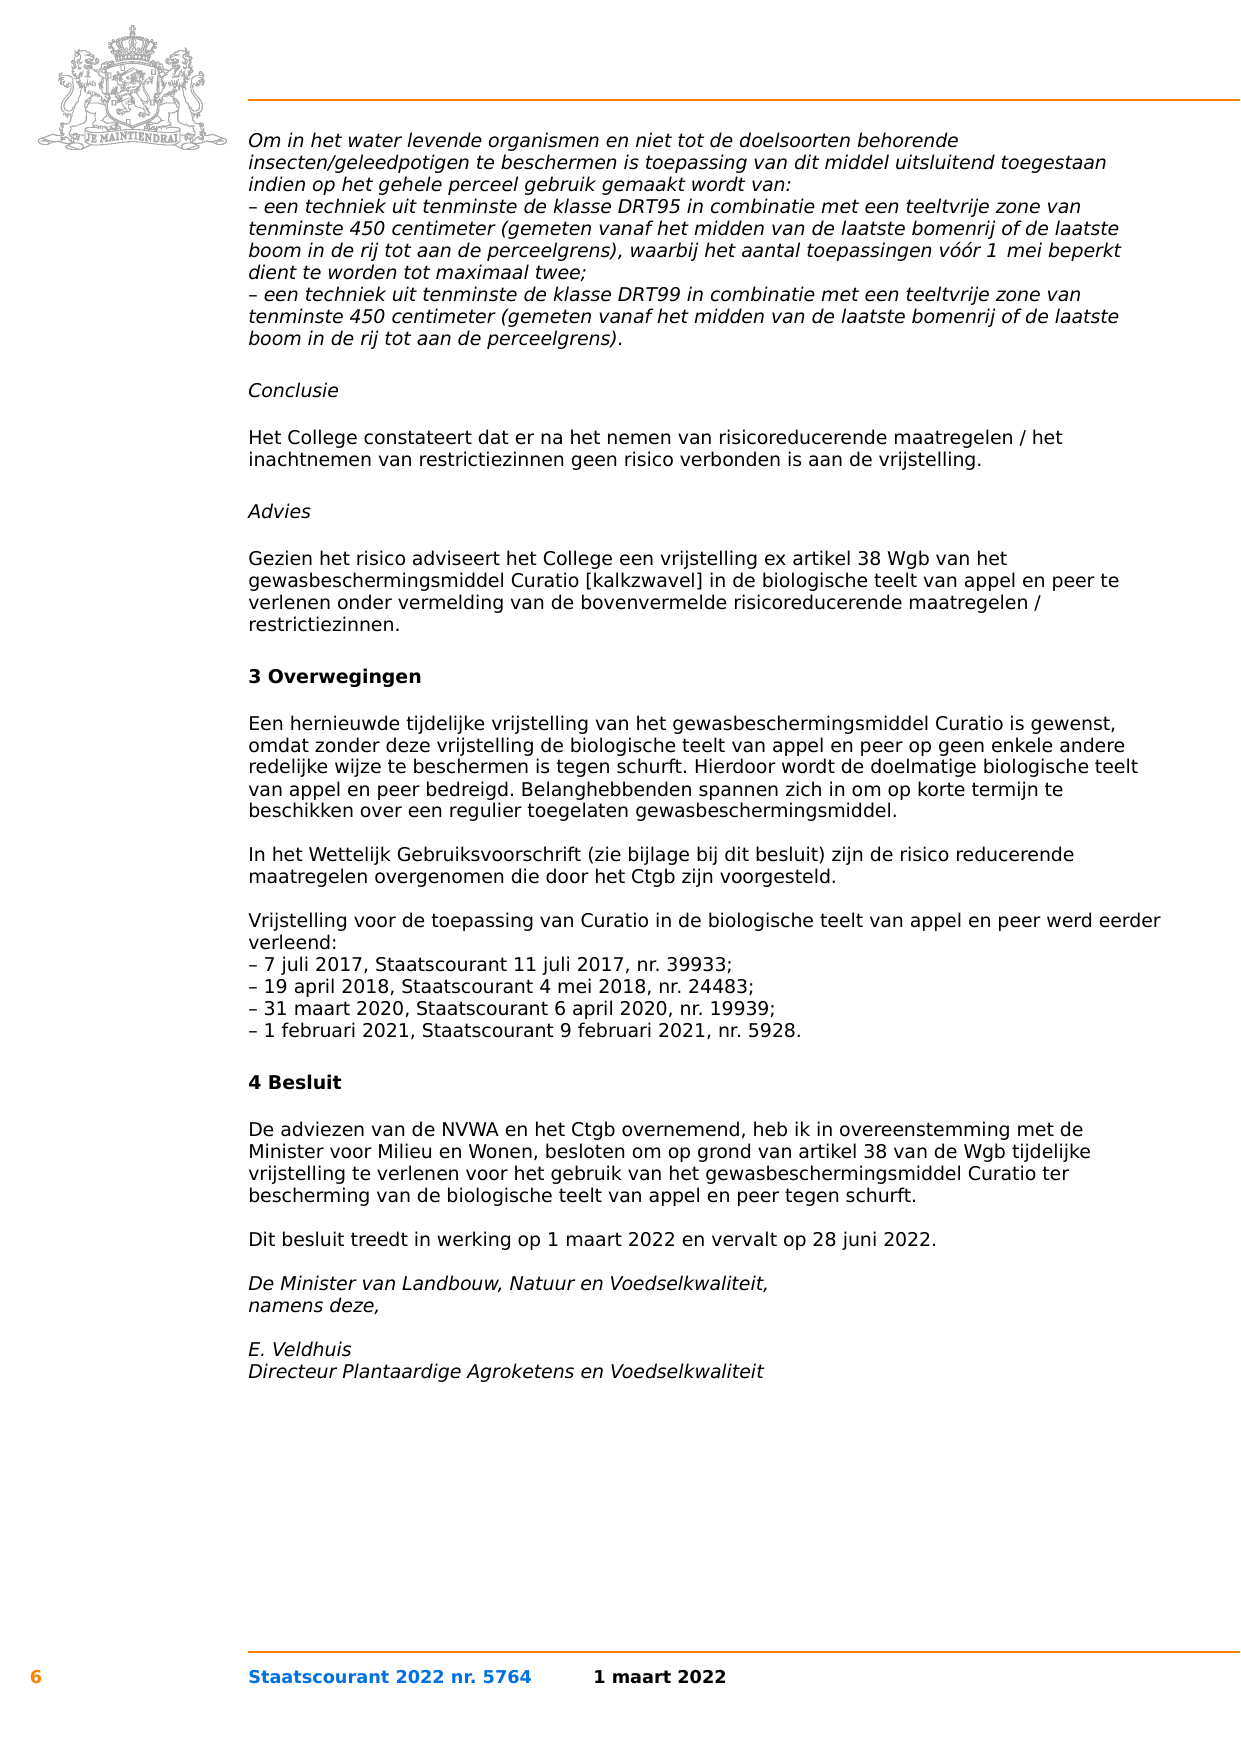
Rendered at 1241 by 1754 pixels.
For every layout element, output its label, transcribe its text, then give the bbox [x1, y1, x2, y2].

subtitle Conclusie [248, 380, 1163, 402]
text In het Wettelijk Gebruiksvoorschrift (zie bijlage bij dit besluit) zijn de risico reducerende maatregelen overgenomen die door het Ctgb zijn voorgesteld. [248, 844, 1163, 888]
text – 19 april 2018, Staatscourant 4 mei 2018, nr. 24483; [248, 976, 1163, 998]
text Dit besluit treedt in werking op 1 maart 2022 en vervalt op 28 juni 2022. [248, 1229, 1163, 1251]
text Vrijstelling voor de toepassing van Curatio in de biologische teelt van appel en peer werd eerder verleend: [248, 910, 1163, 954]
subtitle Advies [248, 501, 1163, 523]
text – 31 maart 2020, Staatscourant 6 april 2020, nr. 19939; [248, 998, 1163, 1020]
text Om in het water levende organismen en niet tot de doelsoorten behorende insecten/geleedpotigen te beschermen is toepassing van dit middel uitsluitend toegestaan indien op het gehele perceel gebruik gemaakt wordt van: [248, 130, 1163, 196]
text Een hernieuwde tijdelijke vrijstelling van het gewasbeschermingsmiddel Curatio is gewenst, omdat zonder deze vrijstelling de biologische teelt van appel en peer op geen enkele andere redelijke wijze te beschermen is tegen schurft. Hierdoor wordt de doelmatige biologische teelt van appel en peer bedreigd. Belanghebbenden spannen zich in om op korte termijn te beschikken over een regulier toegelaten gewasbeschermingsmiddel. [248, 712, 1163, 822]
subtitle 4 Besluit [248, 1072, 1163, 1094]
picture [38, 25, 227, 150]
text Gezien het risico adviseert het College een vrijstelling ex artikel 38 Wgb van het gewasbeschermingsmiddel Curatio [kalkzwavel] in de biologische teelt van appel en peer te verlenen onder vermelding van de bovenvermelde risicoreducerende maatregelen / restrictiezinnen. [248, 548, 1163, 636]
text – een techniek uit tenminste de klasse DRT95 in combinatie met een teeltvrije zone van tenminste 450 centimeter (gemeten vanaf het midden van de laatste bomenrij of de laatste boom in de rij tot aan de perceelgrens), waarbij het aantal toepassingen vóór 1 mei beperkt dient te worden tot maximaal twee; [248, 196, 1163, 284]
text Het College constateert dat er na het nemen van risicoreducerende maatregelen / het inachtnemen van restrictiezinnen geen risico verbonden is aan de vrijstelling. [248, 427, 1163, 471]
subtitle 3 Overwegingen [248, 666, 1163, 687]
text De Minister van Landbouw, Natuur en Voedselkwaliteit, namens deze, E. Veldhuis Directeur Plantaardige Agroketens en Voedselkwaliteit [248, 1273, 1163, 1382]
text – 1 februari 2021, Staatscourant 9 februari 2021, nr. 5928. [248, 1020, 1163, 1042]
text – 7 juli 2017, Staatscourant 11 juli 2017, nr. 39933; [248, 954, 1163, 976]
text – een techniek uit tenminste de klasse DRT99 in combinatie met een teeltvrije zone van tenminste 450 centimeter (gemeten vanaf het midden van de laatste bomenrij of de laatste boom in de rij tot aan de perceelgrens). [248, 284, 1163, 350]
text De adviezen van de NVWA en het Ctgb overnemend, heb ik in overeenstemming met de Minister voor Milieu en Wonen, besloten om op grond van artikel 38 van de Wgb tijdelijke vrijstelling te verlenen voor het gebruik van het gewasbeschermingsmiddel Curatio ter bescherming van de biologische teelt van appel en peer tegen schurft. [248, 1119, 1163, 1207]
